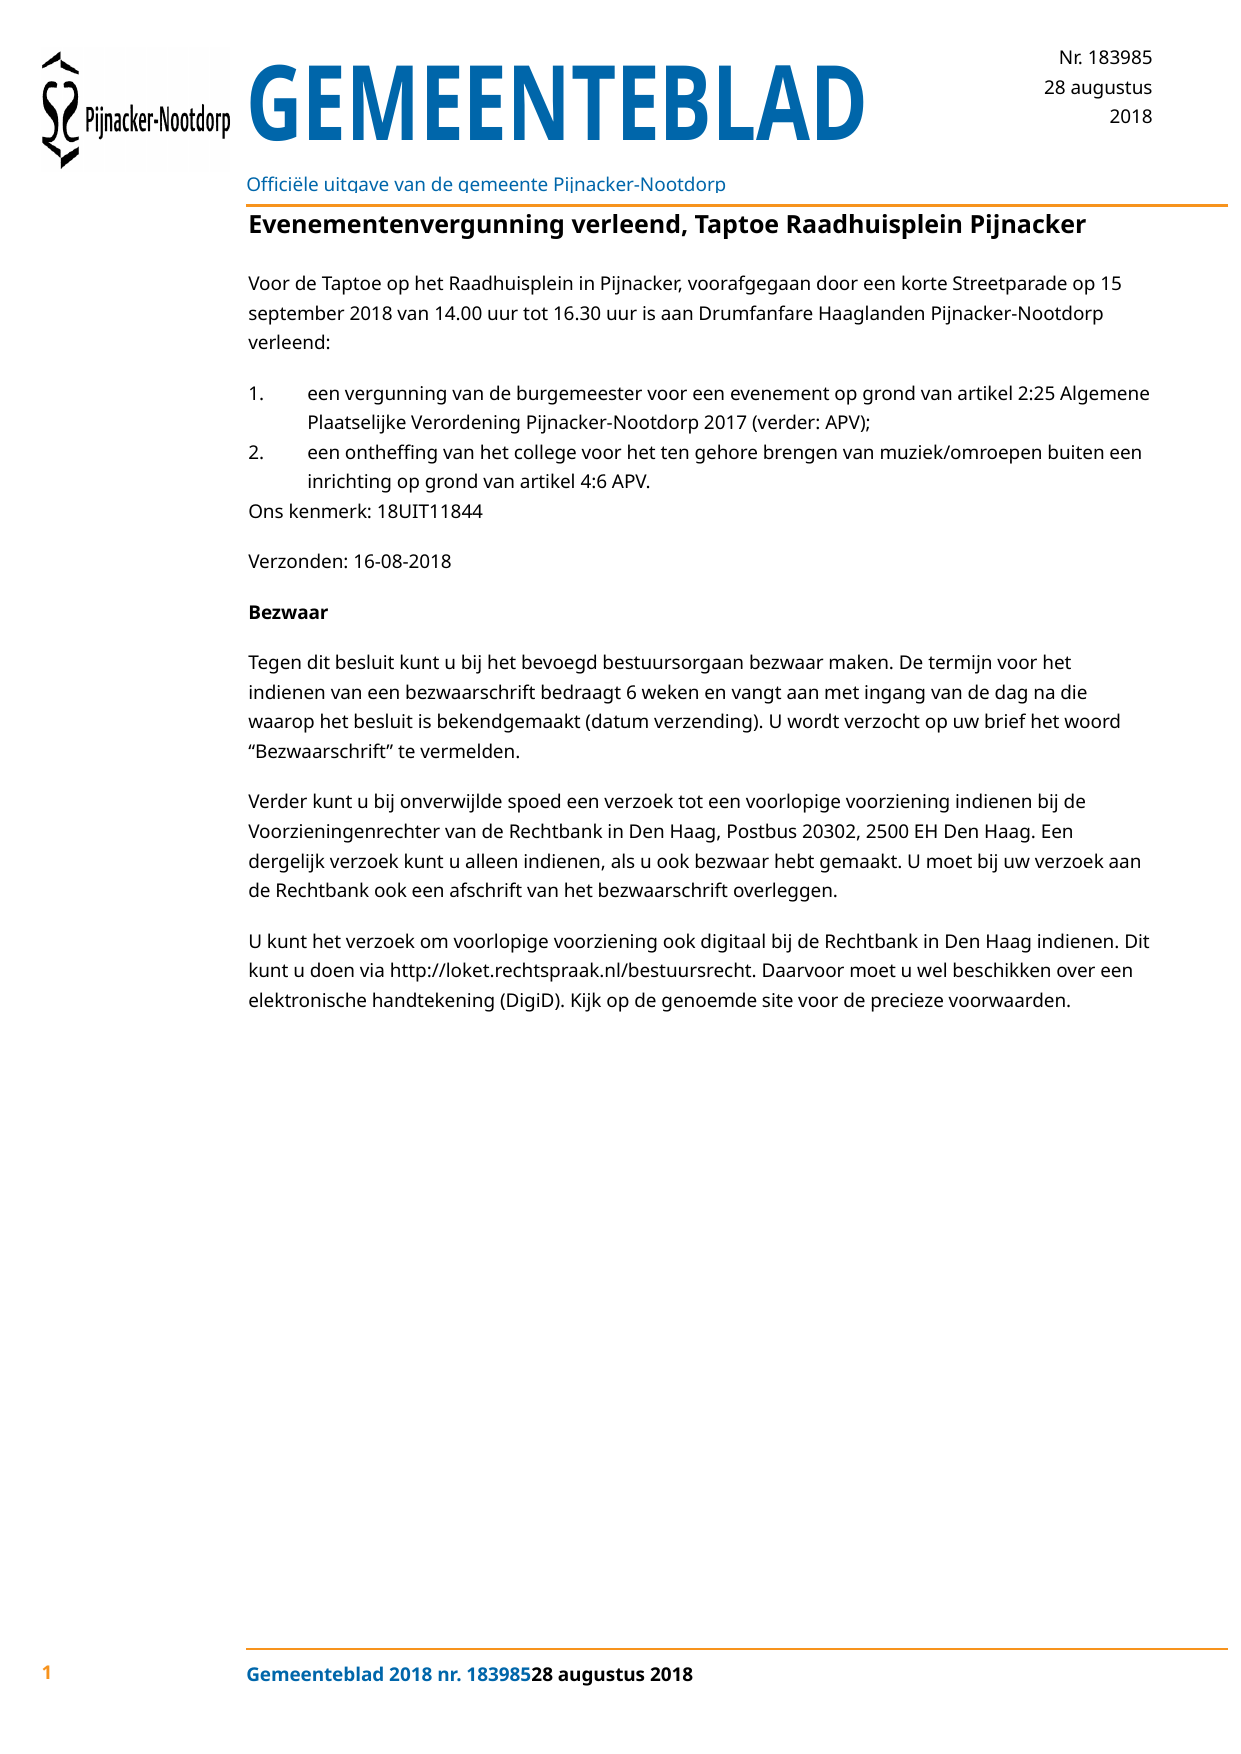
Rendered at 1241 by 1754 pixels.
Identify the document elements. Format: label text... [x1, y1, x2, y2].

text Bezwaar [248, 599, 1152, 625]
text Verder kunt u bij onverwijlde spoed een verzoek tot een voorlopige voorziening indienen bij de Voorzieningenrechter van de Rechtbank in Den Haag, Postbus 20302, 2500 EH Den Haag. Een dergelijk verzoek kunt u alleen indienen, als u ook bezwaar hebt gemaakt. U moet bij uw verzoek aan de Rechtbank ook een afschrift van het bezwaarschrift overleggen. [248, 789, 1152, 903]
text Tegen dit besluit kunt u bij het bevoegd bestuursorgaan bezwaar maken. De termijn voor het indienen van een bezwaarschrift bedraagt 6 weken en vangt aan met ingang van de dag na die waarop het besluit is bekendgemaakt (datum verzending). U wordt verzocht op uw brief het woord “Bezwaarschrift” te vermelden. [248, 649, 1152, 764]
list een vergunning van de burgemeester voor een evenement op grond van artikel 2:25 Algemene Plaatselijke Verordening Pijnacker-Nootdorp 2017 (verder: APV); [248, 380, 1152, 435]
text Evenementenvergunning verleend, Taptoe Raadhuisplein Pijnacker [248, 207, 1152, 241]
list een ontheffing van het college voor het ten gehore brengen van muziek/omroepen buiten een inrichting op grond van artikel 4:6 APV. [248, 439, 1152, 494]
text Ons kenmerk: 18UIT11844 [248, 498, 1152, 524]
text Voor de Taptoe op het Raadhuisplein in Pijnacker, voorafgegaan door een korte Streetparade op 15 september 2018 van 14.00 uur tot 16.30 uur is aan Drumfanfare Haaglanden Pijnacker-Nootdorp verleend: [248, 270, 1152, 355]
text Verzonden: 16-08-2018 [248, 549, 1152, 574]
picture [41, 47, 231, 172]
text U kunt het verzoek om voorlopige voorziening ook digitaal bij de Rechtbank in Den Haag indienen. Dit kunt u doen via http://loket.rechtspraak.nl/bestuursrecht. Daarvoor moet u wel beschikken over een elektronische handtekening (DigiD). Kijk op de genoemde site voor de precieze voorwaarden. [248, 928, 1152, 1013]
